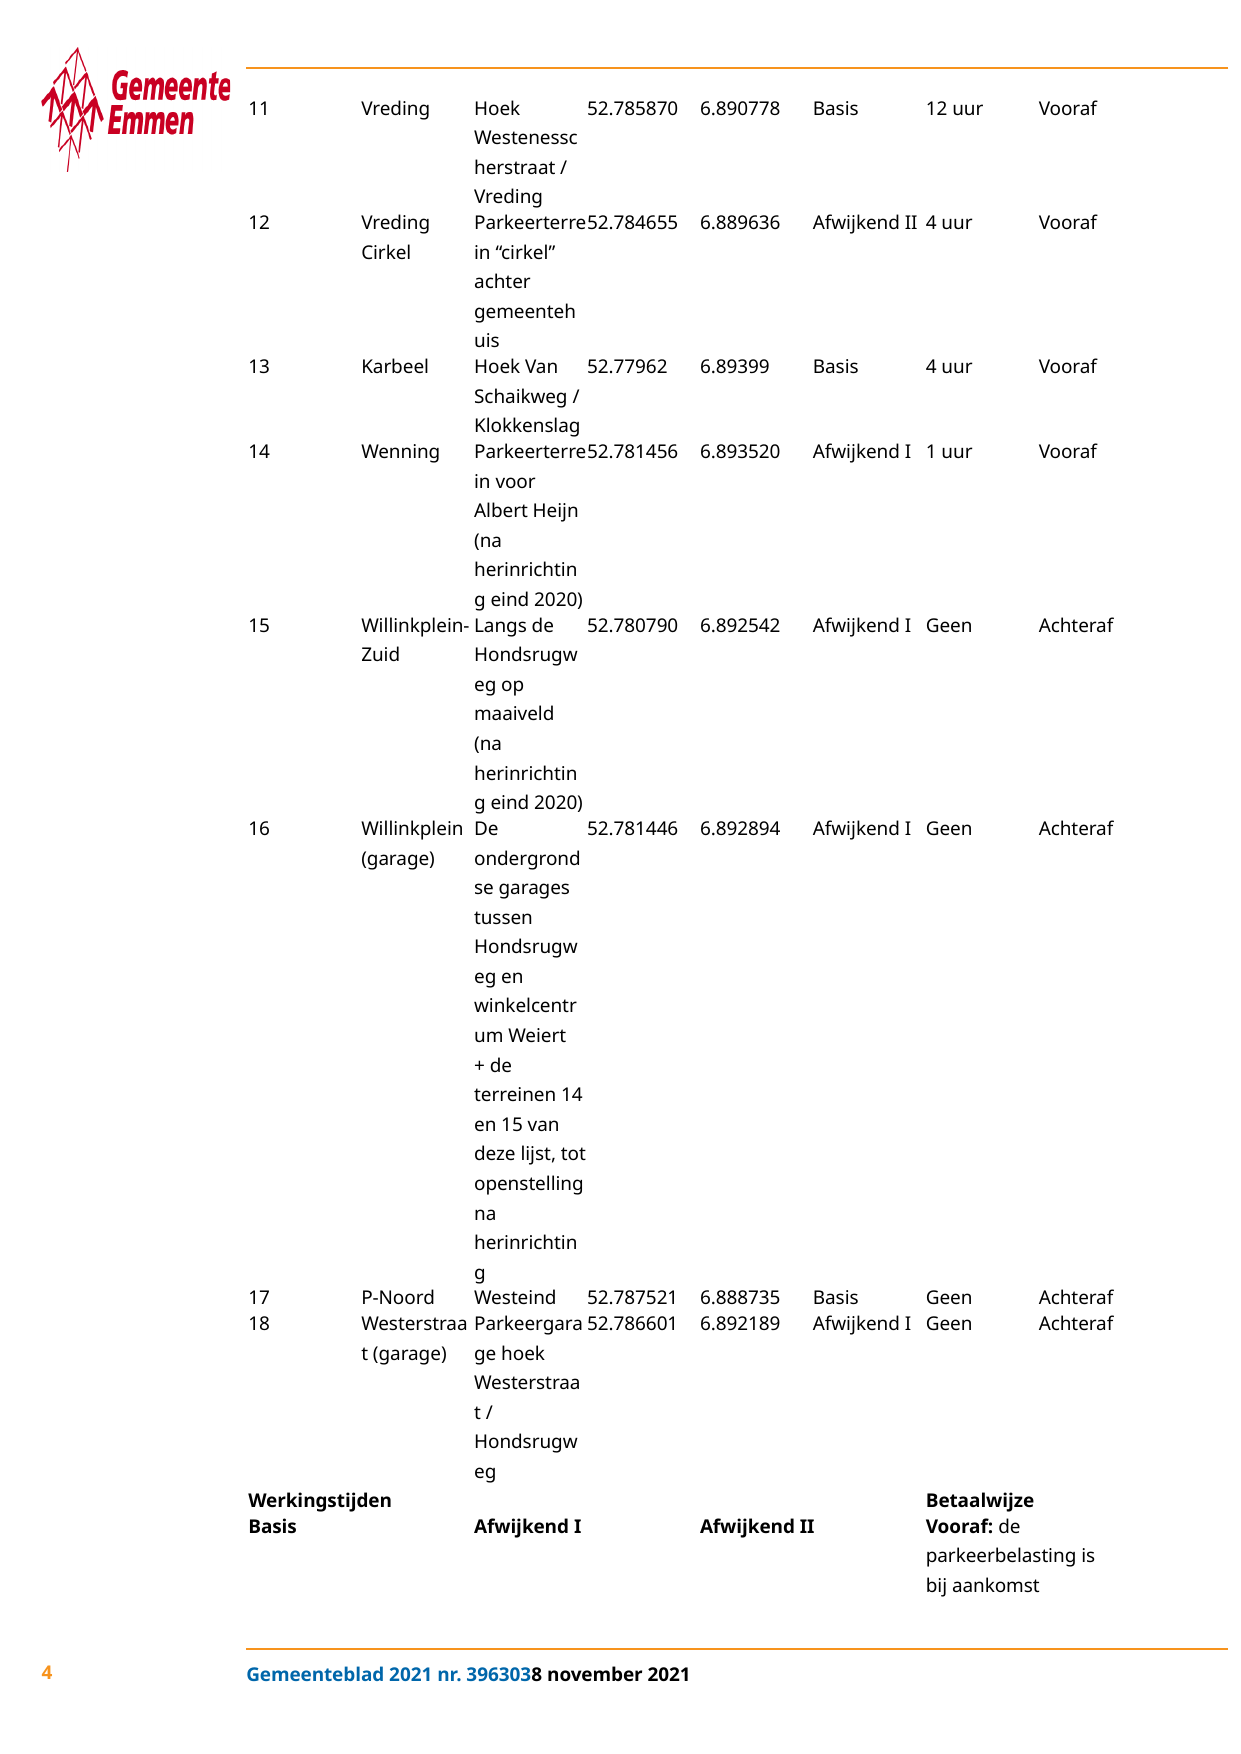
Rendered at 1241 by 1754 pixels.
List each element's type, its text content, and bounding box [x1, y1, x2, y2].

table_cell Afwijkend II [700, 1513, 926, 1598]
table_cell 4 uur [926, 209, 1038, 353]
table_cell De ondergrondse garages tussen Hondsrugweg en winkelcentrum Weiert + de terreinen 14 en 15 van deze lijst, tot openstelling na herinrichting [474, 815, 587, 1284]
table_header Werkingstijden [248, 1487, 926, 1513]
table_cell 12 uur [926, 95, 1038, 209]
table_cell Hoek Westenesscherstraat / Vreding [474, 95, 587, 209]
table_cell Vooraf [1039, 95, 1152, 209]
table_cell 1 uur [926, 438, 1038, 612]
table_cell 6.89399 [700, 353, 813, 438]
table_cell Achteraf [1039, 815, 1152, 1284]
table_cell Achteraf [1039, 1310, 1152, 1484]
table_cell P-Noord [361, 1285, 474, 1310]
table_cell 12 [248, 209, 361, 353]
table_cell Vreding Cirkel [361, 209, 474, 353]
table_cell 52.780790 [587, 612, 700, 815]
table_cell 52.785870 [587, 95, 700, 209]
table_cell 17 [248, 1285, 361, 1310]
table_cell Westerstraat (garage) [361, 1310, 474, 1484]
table_cell 6.890778 [700, 95, 813, 209]
table_cell 52.77962 [587, 353, 700, 438]
table_cell 52.781446 [587, 815, 700, 1284]
table_cell 4 uur [926, 353, 1038, 438]
table_cell Karbeel [361, 353, 474, 438]
table_cell 15 [248, 612, 361, 815]
table_cell 6.892894 [700, 815, 813, 1284]
table_cell Westeind [474, 1285, 587, 1310]
table_cell 14 [248, 438, 361, 612]
table_cell Achteraf [1039, 1285, 1152, 1310]
table_cell Afwijkend I [813, 815, 926, 1284]
table_cell 6.888735 [700, 1285, 813, 1310]
table_cell 6.892189 [700, 1310, 813, 1484]
table_cell 11 [248, 95, 361, 209]
table_cell Geen [926, 1285, 1038, 1310]
table_header Betaalwijze [926, 1487, 1152, 1513]
table_cell Basis [813, 95, 926, 209]
table_cell Parkeerterrein “cirkel” achter gemeentehuis [474, 209, 587, 353]
table_cell Basis [813, 1285, 926, 1310]
table_cell 52.784655 [587, 209, 700, 353]
table_cell 6.893520 [700, 438, 813, 612]
table_cell Vreding [361, 95, 474, 209]
table_cell 6.892542 [700, 612, 813, 815]
table_cell Basis [248, 1513, 474, 1598]
table_cell 52.787521 [587, 1285, 700, 1310]
table_cell Afwijkend I [813, 612, 926, 815]
table_cell Geen [926, 1310, 1038, 1484]
table_cell Hoek Van Schaikweg / Klokkenslag [474, 353, 587, 438]
table_cell Achteraf [1039, 612, 1152, 815]
table_cell 6.889636 [700, 209, 813, 353]
picture [41, 47, 231, 172]
table_cell Basis [813, 353, 926, 438]
table_cell Vooraf [1039, 438, 1152, 612]
table_cell 13 [248, 353, 361, 438]
table_cell Vooraf: de parkeerbelasting is bij aankomst [926, 1513, 1152, 1598]
table_cell Geen [926, 815, 1038, 1284]
table_cell Willinkplein (garage) [361, 815, 474, 1284]
table_cell Langs de Hondsrugweg op maaiveld (na herinrichting eind 2020) [474, 612, 587, 815]
table_cell Willinkplein-Zuid [361, 612, 474, 815]
table_cell 52.781456 [587, 438, 700, 612]
table_cell Parkeerterrein voor Albert Heijn (na herinrichting eind 2020) [474, 438, 587, 612]
table_cell 52.786601 [587, 1310, 700, 1484]
table_cell Parkeergarage hoek Westerstraat / Hondsrugweg [474, 1310, 587, 1484]
table_cell Afwijkend I [474, 1513, 700, 1598]
table_cell Afwijkend I [813, 1310, 926, 1484]
table_cell Afwijkend I [813, 438, 926, 612]
table_cell Vooraf [1039, 209, 1152, 353]
table_cell 18 [248, 1310, 361, 1484]
table_cell Geen [926, 612, 1038, 815]
table_cell 16 [248, 815, 361, 1284]
table_cell Wenning [361, 438, 474, 612]
table_cell Afwijkend II [813, 209, 926, 353]
table_cell Vooraf [1039, 353, 1152, 438]
